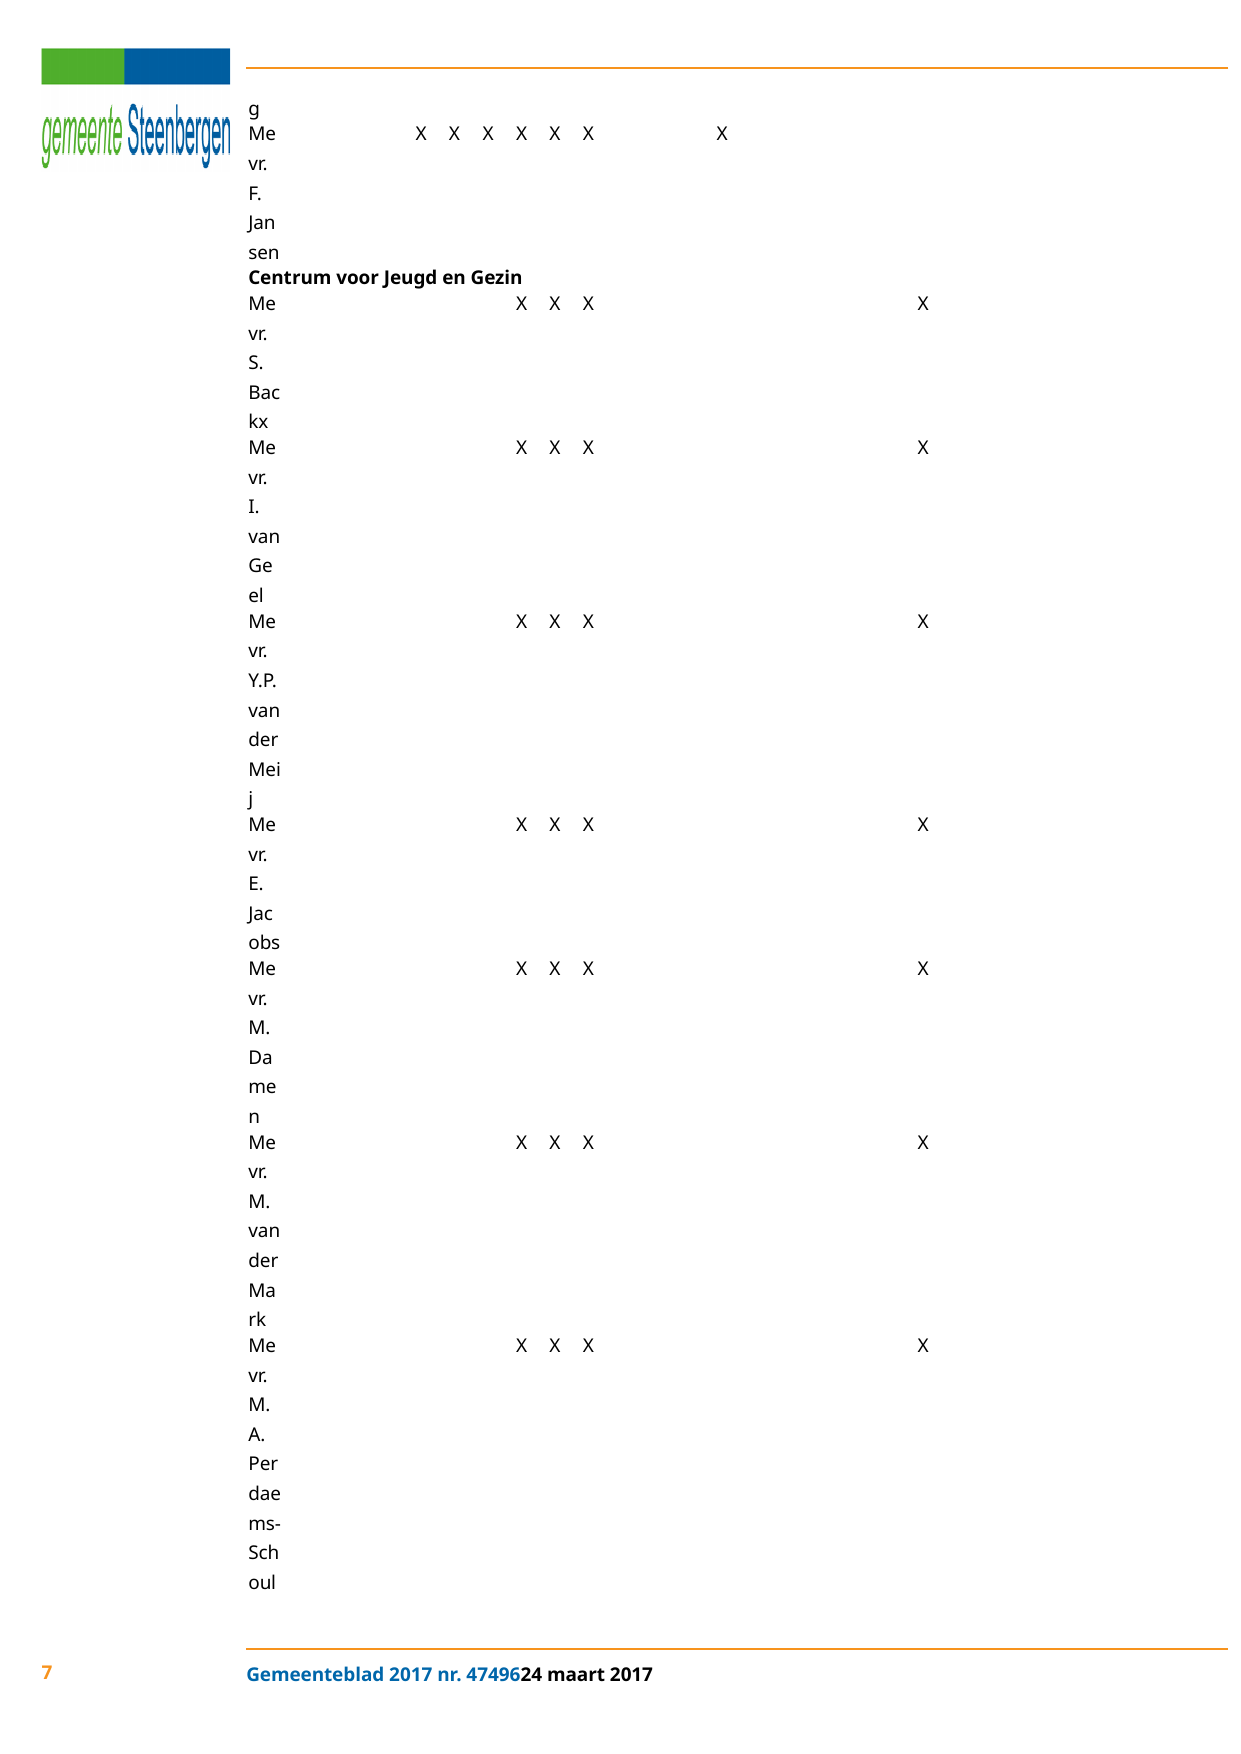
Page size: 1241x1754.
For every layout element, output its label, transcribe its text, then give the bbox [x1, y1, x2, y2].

table_cell X [716, 121, 750, 264]
table_cell [315, 811, 348, 955]
table_cell [1118, 1129, 1152, 1332]
table_cell [1085, 121, 1118, 264]
table_cell X [549, 955, 583, 1129]
table_cell [683, 121, 716, 264]
table_cell [784, 1129, 817, 1332]
table_cell X [583, 290, 616, 434]
table_cell X [482, 121, 516, 264]
table_cell [683, 955, 716, 1129]
table_cell X [449, 121, 482, 264]
table_cell [348, 121, 382, 264]
table_cell [650, 434, 683, 608]
table_cell [616, 608, 649, 811]
table_cell [1018, 121, 1051, 264]
table_cell [884, 608, 917, 811]
table_cell [1085, 811, 1118, 955]
table_cell [616, 434, 649, 608]
table_cell [1118, 1332, 1152, 1594]
table_cell [683, 1129, 716, 1332]
table_cell [984, 955, 1018, 1129]
table_cell X [415, 121, 449, 264]
table_cell Mevr. M.A. Perdaems-Schoul [248, 1332, 281, 1594]
table_cell [951, 434, 984, 608]
table_cell X [583, 811, 616, 955]
table_cell [449, 290, 482, 434]
table_cell [951, 290, 984, 434]
table_cell [616, 811, 649, 955]
table_cell X [516, 121, 549, 264]
table_cell [348, 608, 382, 811]
table_cell [650, 1129, 683, 1332]
table_cell [951, 955, 984, 1129]
table_cell [1018, 434, 1051, 608]
table_cell Mevr. E. Jacobs [248, 811, 281, 955]
table_cell [817, 608, 850, 811]
table_cell [1051, 608, 1084, 811]
table_cell [1085, 955, 1118, 1129]
table_cell [884, 290, 917, 434]
table_cell X [516, 434, 549, 608]
table_cell [348, 290, 382, 434]
table_cell [281, 608, 315, 811]
table_cell [281, 434, 315, 608]
table_cell [482, 1129, 516, 1332]
picture [41, 47, 231, 172]
table_cell [650, 1332, 683, 1594]
table_cell [716, 955, 750, 1129]
table_cell [784, 1332, 817, 1594]
table_cell X [549, 290, 583, 434]
table_cell X [549, 121, 583, 264]
table_cell [1018, 608, 1051, 811]
table_cell [683, 811, 716, 955]
table_cell X [549, 608, 583, 811]
table_cell [482, 955, 516, 1129]
table_cell [1018, 1129, 1051, 1332]
table_cell X [917, 434, 951, 608]
table_cell [348, 955, 382, 1129]
table_cell [784, 95, 817, 121]
table_cell [382, 95, 415, 121]
table_cell [784, 121, 817, 264]
table_cell Mevr. I. van Geel [248, 434, 281, 608]
table_cell [415, 434, 449, 608]
table_cell [817, 95, 850, 121]
table_cell [884, 955, 917, 1129]
table_cell [683, 1332, 716, 1594]
table_cell X [917, 811, 951, 955]
table_cell X [917, 1129, 951, 1332]
table_cell [683, 290, 716, 434]
table_cell [650, 95, 683, 121]
table_cell [415, 608, 449, 811]
table_cell [1018, 1332, 1051, 1594]
table_cell [382, 121, 415, 264]
table_cell [716, 811, 750, 955]
table_cell [1118, 608, 1152, 811]
table_cell [1118, 95, 1152, 121]
table_cell X [549, 1129, 583, 1332]
table_cell [1051, 955, 1084, 1129]
table_cell [1051, 811, 1084, 955]
table_cell [884, 1332, 917, 1594]
table_cell [348, 95, 382, 121]
table_cell [449, 811, 482, 955]
table_cell [884, 121, 917, 264]
table_cell [1018, 95, 1051, 121]
table_cell [281, 955, 315, 1129]
table_cell [315, 290, 348, 434]
table_cell [1085, 608, 1118, 811]
table_cell [951, 1129, 984, 1332]
table_cell [984, 1129, 1018, 1332]
table_cell [817, 434, 850, 608]
table_cell [951, 1332, 984, 1594]
table_cell [784, 290, 817, 434]
table_cell [850, 955, 884, 1129]
table_cell [716, 290, 750, 434]
table_cell [348, 1332, 382, 1594]
table_cell [1051, 290, 1084, 434]
table_cell [984, 1332, 1018, 1594]
table_cell [449, 1129, 482, 1332]
table_cell [348, 1129, 382, 1332]
table_cell [784, 955, 817, 1129]
table_cell [348, 811, 382, 955]
table_cell [583, 95, 616, 121]
table_cell [549, 95, 583, 121]
table_cell [482, 290, 516, 434]
table_cell [1018, 811, 1051, 955]
table_cell X [583, 955, 616, 1129]
table_cell X [583, 434, 616, 608]
table_cell X [516, 811, 549, 955]
table_cell [382, 955, 415, 1129]
table_cell [750, 95, 783, 121]
table_cell [382, 1332, 415, 1594]
table_cell [850, 608, 884, 811]
table_cell [1085, 1332, 1118, 1594]
table_cell [750, 955, 783, 1129]
table_cell [884, 434, 917, 608]
table_cell [984, 95, 1018, 121]
table_cell X [516, 608, 549, 811]
table_cell X [583, 608, 616, 811]
table_cell [382, 811, 415, 955]
table_cell [482, 608, 516, 811]
table_cell [315, 608, 348, 811]
table_cell [281, 811, 315, 955]
table_cell X [516, 955, 549, 1129]
table_cell [415, 955, 449, 1129]
table_cell [616, 1332, 649, 1594]
table_cell X [549, 811, 583, 955]
table_cell X [917, 608, 951, 811]
table_cell [951, 121, 984, 264]
table_cell [817, 811, 850, 955]
table_cell [482, 95, 516, 121]
table_cell [315, 1332, 348, 1594]
table_cell [884, 1129, 917, 1332]
table_cell [415, 290, 449, 434]
table_cell [449, 1332, 482, 1594]
table_cell X [516, 290, 549, 434]
table_cell [716, 1332, 750, 1594]
table_cell [1018, 290, 1051, 434]
table_cell [683, 95, 716, 121]
table_cell [784, 608, 817, 811]
table_cell Mevr. S. Backx [248, 290, 281, 434]
table_cell [1051, 121, 1084, 264]
table_cell [984, 121, 1018, 264]
table_cell [650, 608, 683, 811]
table_cell Centrum voor Jeugd en Gezin [248, 265, 1152, 290]
table_cell [850, 1129, 884, 1332]
table_cell [415, 95, 449, 121]
table_cell [415, 1332, 449, 1594]
table_cell [482, 811, 516, 955]
table_cell [850, 434, 884, 608]
table_cell [1085, 434, 1118, 608]
table_cell [750, 811, 783, 955]
table_cell [281, 121, 315, 264]
table_cell [817, 1332, 850, 1594]
table_cell [616, 955, 649, 1129]
table_cell [482, 1332, 516, 1594]
table_cell [650, 290, 683, 434]
table_cell [650, 811, 683, 955]
table_cell [516, 95, 549, 121]
table_cell X [516, 1129, 549, 1332]
table_cell X [583, 1129, 616, 1332]
table_cell X [549, 1332, 583, 1594]
table_cell [315, 434, 348, 608]
table_cell [951, 95, 984, 121]
table_cell [984, 434, 1018, 608]
table_cell [817, 955, 850, 1129]
table_cell [1118, 121, 1152, 264]
table_cell X [516, 1332, 549, 1594]
table_cell [449, 608, 482, 811]
table_cell [884, 95, 917, 121]
table_cell [750, 434, 783, 608]
table_cell X [583, 121, 616, 264]
table_cell [616, 290, 649, 434]
table_cell [1118, 811, 1152, 955]
table_cell [1051, 1129, 1084, 1332]
table_cell [1085, 290, 1118, 434]
table_cell [1118, 434, 1152, 608]
table_cell [817, 290, 850, 434]
table_cell [1051, 1332, 1084, 1594]
table_cell [650, 121, 683, 264]
table_cell g [248, 95, 281, 121]
table_cell Mevr. Y.P. van der Meij [248, 608, 281, 811]
table_cell [449, 434, 482, 608]
table_cell [315, 1129, 348, 1332]
table_cell X [917, 1332, 951, 1594]
table_cell [382, 1129, 415, 1332]
table_cell [482, 434, 516, 608]
table_cell [1118, 955, 1152, 1129]
table_cell X [549, 434, 583, 608]
table_cell [683, 608, 716, 811]
table_cell [382, 290, 415, 434]
table_cell [750, 1129, 783, 1332]
table_cell [984, 608, 1018, 811]
table_cell [281, 1129, 315, 1332]
table_cell [750, 290, 783, 434]
table_cell X [583, 1332, 616, 1594]
table_cell [449, 955, 482, 1129]
table_cell [281, 1332, 315, 1594]
table_cell [315, 955, 348, 1129]
table_cell [750, 121, 783, 264]
table_cell [850, 1332, 884, 1594]
table_cell X [917, 955, 951, 1129]
table_cell [716, 95, 750, 121]
table_cell X [917, 290, 951, 434]
table_cell [382, 608, 415, 811]
table_cell [616, 95, 649, 121]
table_cell [281, 95, 315, 121]
table_cell [1085, 95, 1118, 121]
table_cell [951, 811, 984, 955]
table_cell [281, 290, 315, 434]
table_cell [850, 121, 884, 264]
table_cell [449, 95, 482, 121]
table_cell [348, 434, 382, 608]
table_cell [616, 1129, 649, 1332]
table_cell [1018, 955, 1051, 1129]
table_cell [683, 434, 716, 608]
table_cell [315, 121, 348, 264]
table_cell [850, 290, 884, 434]
table_cell [1051, 95, 1084, 121]
table_cell [415, 1129, 449, 1332]
table_cell [716, 608, 750, 811]
table_cell [984, 290, 1018, 434]
table_cell [784, 811, 817, 955]
table_cell [850, 95, 884, 121]
table_cell Mevr. M. Damen [248, 955, 281, 1129]
table_cell [917, 95, 951, 121]
table_cell [716, 434, 750, 608]
table_cell [650, 955, 683, 1129]
table_cell [817, 1129, 850, 1332]
table_cell [984, 811, 1018, 955]
table_cell [1051, 434, 1084, 608]
table_cell [750, 608, 783, 811]
table_cell [750, 1332, 783, 1594]
table_cell Mevr. M. van der Mark [248, 1129, 281, 1332]
table_cell [382, 434, 415, 608]
table_cell [817, 121, 850, 264]
table_cell [951, 608, 984, 811]
table_cell [315, 95, 348, 121]
table_cell [784, 434, 817, 608]
table_cell [917, 121, 951, 264]
table_cell [1118, 290, 1152, 434]
table_cell [850, 811, 884, 955]
table_cell [616, 121, 649, 264]
table_cell Mevr. F. Jansen [248, 121, 281, 264]
table_cell [1085, 1129, 1118, 1332]
table_cell [716, 1129, 750, 1332]
table_cell [415, 811, 449, 955]
table_cell [884, 811, 917, 955]
